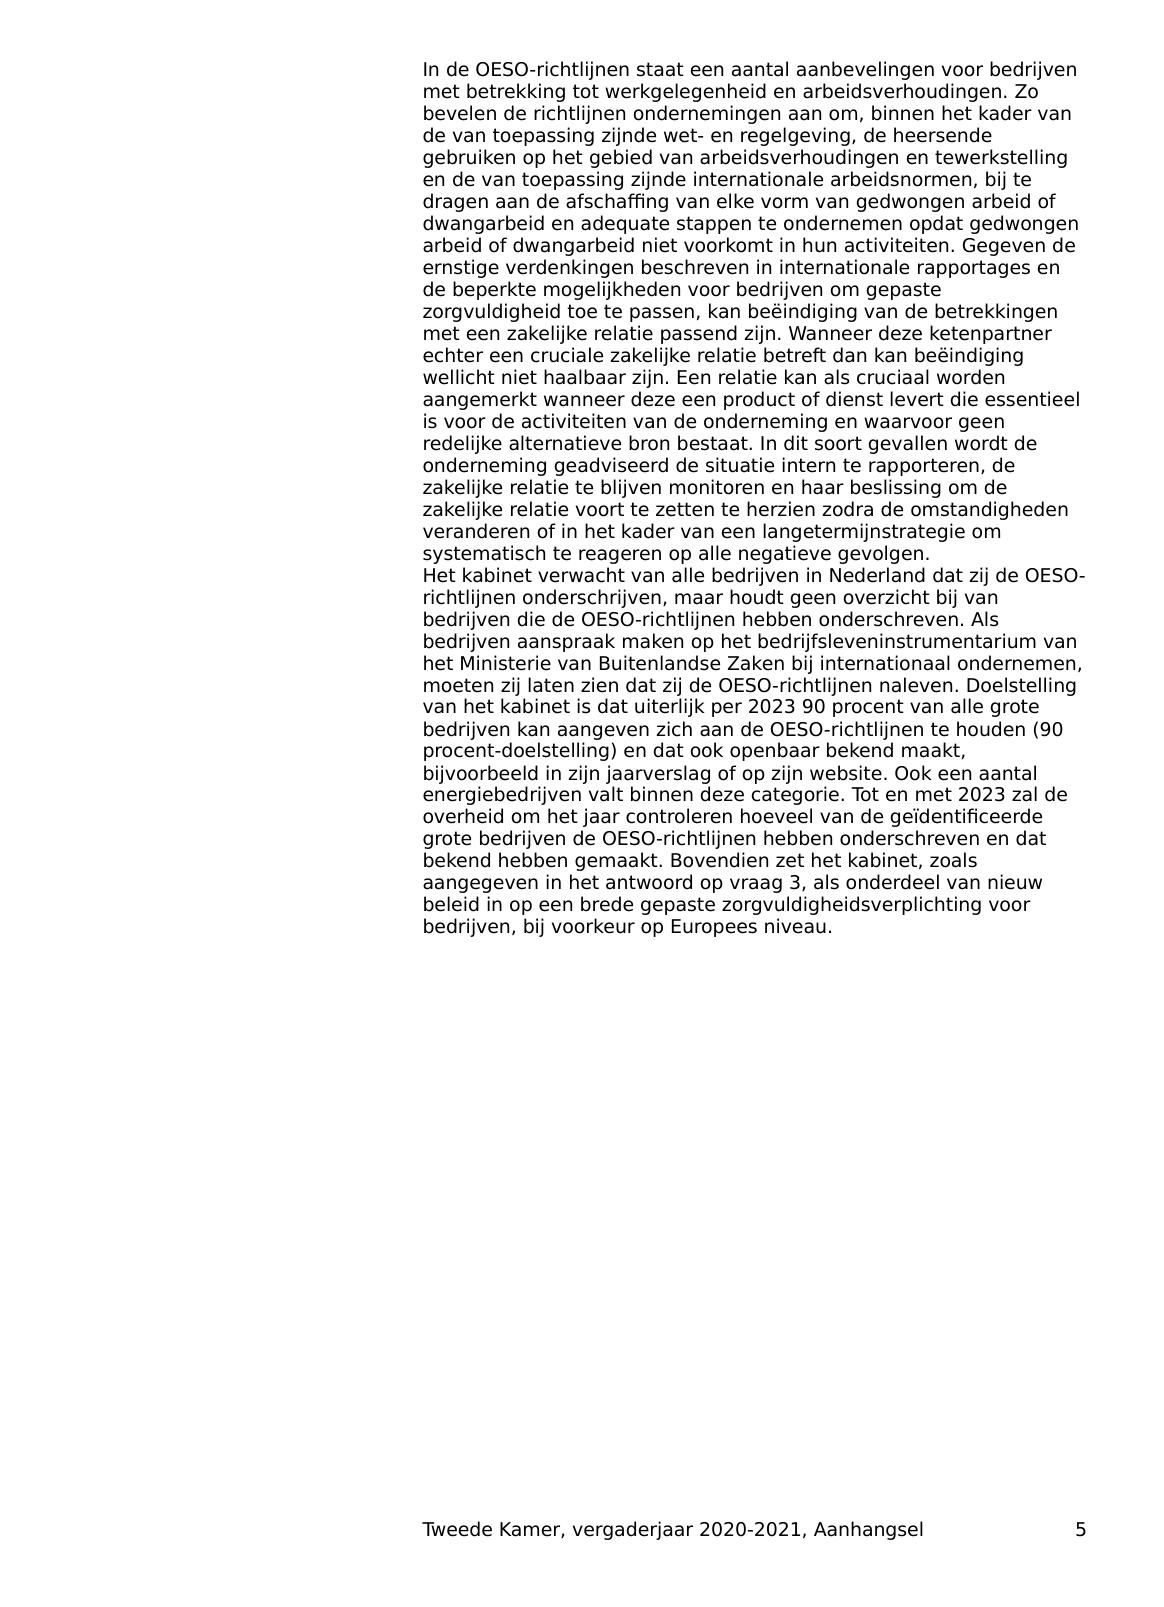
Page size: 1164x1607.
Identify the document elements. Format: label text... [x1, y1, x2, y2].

text Het kabinet verwacht van alle bedrijven in Nederland dat zij de OESO-richtlijnen onderschrijven, maar houdt geen overzicht bij van bedrijven die de OESO-richtlijnen hebben onderschreven. Als bedrijven aanspraak maken op het bedrijfsleveninstrumentarium van het Ministerie van Buitenlandse Zaken bij internationaal ondernemen, moeten zij laten zien dat zij de OESO-richtlijnen naleven. Doelstelling van het kabinet is dat uiterlijk per 2023 90 procent van alle grote bedrijven kan aangeven zich aan de OESO-richtlijnen te houden (90 procent-doelstelling) en dat ook openbaar bekend maakt, bijvoorbeeld in zijn jaarverslag of op zijn website. Ook een aantal energiebedrijven valt binnen deze categorie. Tot en met 2023 zal de overheid om het jaar controleren hoeveel van de geïdentificeerde grote bedrijven de OESO-richtlijnen hebben onderschreven en dat bekend hebben gemaakt. Bovendien zet het kabinet, zoals aangegeven in het antwoord op vraag 3, als onderdeel van nieuw beleid in op een brede gepaste zorgvuldigheidsverplichting voor bedrijven, bij voorkeur op Europees niveau. [422, 564, 1087, 938]
text In de OESO-richtlijnen staat een aantal aanbevelingen voor bedrijven met betrekking tot werkgelegenheid en arbeidsverhoudingen. Zo bevelen de richtlijnen ondernemingen aan om, binnen het kader van de van toepassing zijnde wet- en regelgeving, de heersende gebruiken op het gebied van arbeidsverhoudingen en tewerkstelling en de van toepassing zijnde internationale arbeidsnormen, bij te dragen aan de afschaffing van elke vorm van gedwongen arbeid of dwangarbeid en adequate stappen te ondernemen opdat gedwongen arbeid of dwangarbeid niet voorkomt in hun activiteiten. Gegeven de ernstige verdenkingen beschreven in internationale rapportages en de beperkte mogelijkheden voor bedrijven om gepaste zorgvuldigheid toe te passen, kan beëindiging van de betrekkingen met een zakelijke relatie passend zijn. Wanneer deze ketenpartner echter een cruciale zakelijke relatie betreft dan kan beëindiging wellicht niet haalbaar zijn. Een relatie kan als cruciaal worden aangemerkt wanneer deze een product of dienst levert die essentieel is voor de activiteiten van de onderneming en waarvoor geen redelijke alternatieve bron bestaat. In dit soort gevallen wordt de onderneming geadviseerd de situatie intern te rapporteren, de zakelijke relatie te blijven monitoren en haar beslissing om de zakelijke relatie voort te zetten te herzien zodra de omstandigheden veranderen of in het kader van een langetermijnstrategie om systematisch te reageren op alle negatieve gevolgen. [422, 59, 1087, 564]
